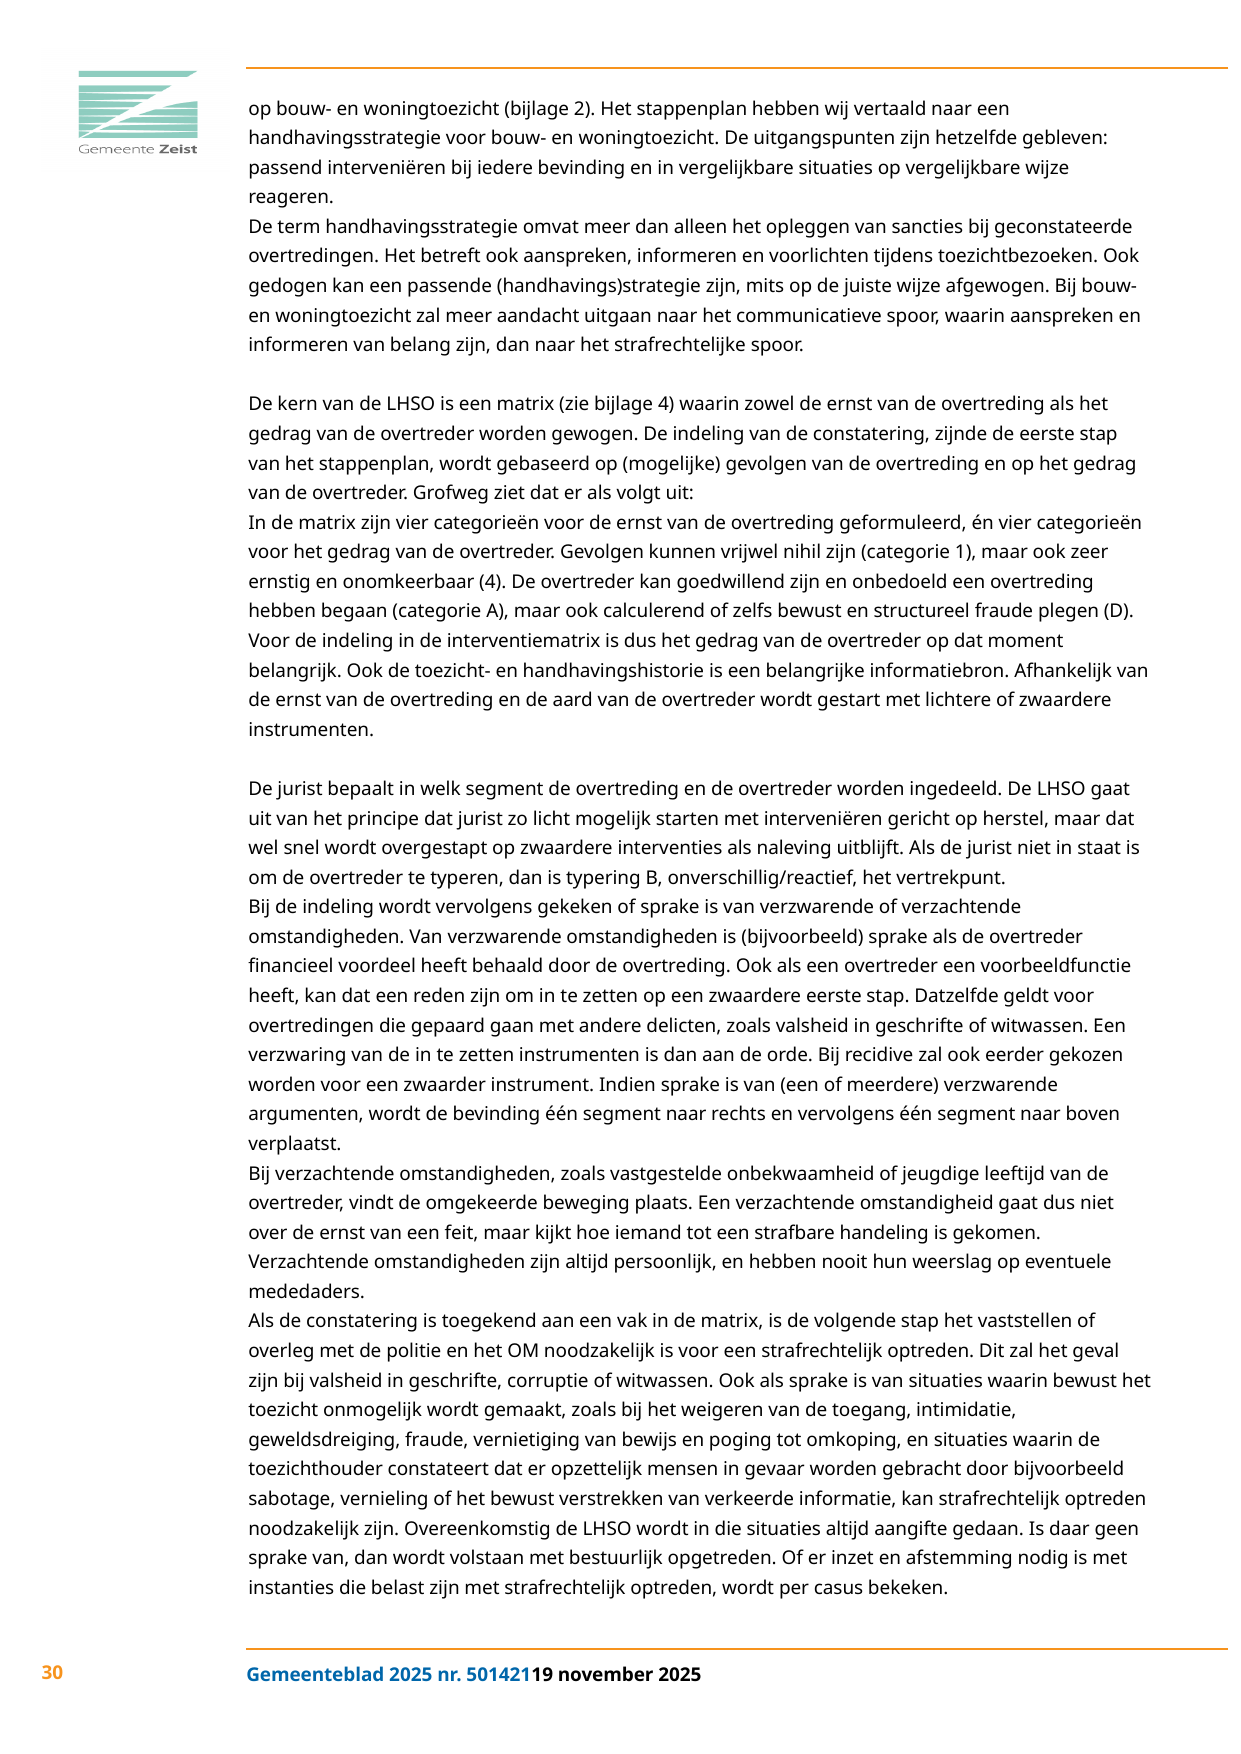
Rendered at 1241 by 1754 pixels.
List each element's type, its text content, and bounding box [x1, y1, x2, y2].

text Als de constatering is toegekend aan een vak in de matrix, is de volgende stap het vaststellen of overleg met de politie en het OM noodzakelijk is voor een strafrechtelijk optreden. Dit zal het geval zijn bij valsheid in geschrifte, corruptie of witwassen. Ook als sprake is van situaties waarin bewust het toezicht onmogelijk wordt gemaakt, zoals bij het weigeren van de toegang, intimidatie, geweldsdreiging, fraude, vernietiging van bewijs en poging tot omkoping, en situaties waarin de toezichthouder constateert dat er opzettelijk mensen in gevaar worden gebracht door bijvoorbeeld sabotage, vernieling of het bewust verstrekken van verkeerde informatie, kan strafrechtelijk optreden noodzakelijk zijn. Overeenkomstig de LHSO wordt in die situaties altijd aangifte gedaan. Is daar geen sprake van, dan wordt volstaan met bestuurlijk opgetreden. Of er inzet en afstemming nodig is met instanties die belast zijn met strafrechtelijk optreden, wordt per casus bekeken. [248, 1308, 1152, 1600]
picture [41, 47, 231, 172]
text De term handhavingsstrategie omvat meer dan alleen het opleggen van sancties bij geconstateerde overtredingen. Het betreft ook aanspreken, informeren en voorlichten tijdens toezichtbezoeken. Ook gedogen kan een passende (handhavings)strategie zijn, mits op de juiste wijze afgewogen. Bij bouw- en woningtoezicht zal meer aandacht uitgaan naar het communicatieve spoor, waarin aanspreken en informeren van belang zijn, dan naar het strafrechtelijke spoor. [248, 213, 1152, 357]
text Bij verzachtende omstandigheden, zoals vastgestelde onbekwaamheid of jeugdige leeftijd van de overtreder, vindt de omgekeerde beweging plaats. Een verzachtende omstandigheid gaat dus niet over de ernst van een feit, maar kijkt hoe iemand tot een strafbare handeling is gekomen. Verzachtende omstandigheden zijn altijd persoonlijk, en hebben nooit hun weerslag op eventuele mededaders. [248, 1160, 1152, 1304]
text De jurist bepaalt in welk segment de overtreding en de overtreder worden ingedeeld. De LHSO gaat uit van het principe dat jurist zo licht mogelijk starten met interveniëren gericht op herstel, maar dat wel snel wordt overgestapt op zwaardere interventies als naleving uitblijft. Als de jurist niet in staat is om de overtreder te typeren, dan is typering B, onverschillig/reactief, het vertrekpunt. [248, 775, 1152, 890]
text De kern van de LHSO is een matrix (zie bijlage 4) waarin zowel de ernst van de overtreding als het gedrag van de overtreder worden gewogen. De indeling van de constatering, zijnde de eerste stap van het stappenplan, wordt gebaseerd op (mogelijke) gevolgen van de overtreding en op het gedrag van de overtreder. Grofweg ziet dat er als volgt uit: [248, 391, 1152, 505]
text Bij de indeling wordt vervolgens gekeken of sprake is van verzwarende of verzachtende omstandigheden. Van verzwarende omstandigheden is (bijvoorbeeld) sprake als de overtreder financieel voordeel heeft behaald door de overtreding. Ook als een overtreder een voorbeeldfunctie heeft, kan dat een reden zijn om in te zetten op een zwaardere eerste stap. Datzelfde geldt voor overtredingen die gepaard gaan met andere delicten, zoals valsheid in geschrifte of witwassen. Een verzwaring van de in te zetten instrumenten is dan aan de orde. Bij recidive zal ook eerder gekozen worden voor een zwaarder instrument. Indien sprake is van (een of meerdere) verzwarende argumenten, wordt de bevinding één segment naar rechts en vervolgens één segment naar boven verplaatst. [248, 893, 1152, 1156]
text op bouw- en woningtoezicht (bijlage 2). Het stappenplan hebben wij vertaald naar een handhavingsstrategie voor bouw- en woningtoezicht. De uitgangspunten zijn hetzelfde gebleven: passend interveniëren bij iedere bevinding en in vergelijkbare situaties op vergelijkbare wijze reageren. [248, 95, 1152, 209]
text In de matrix zijn vier categorieën voor de ernst van de overtreding geformuleerd, én vier categorieën voor het gedrag van de overtreder. Gevolgen kunnen vrijwel nihil zijn (categorie 1), maar ook zeer ernstig en onomkeerbaar (4). De overtreder kan goedwillend zijn en onbedoeld een overtreding hebben begaan (categorie A), maar ook calculerend of zelfs bewust en structureel fraude plegen (D). Voor de indeling in de interventiematrix is dus het gedrag van de overtreder op dat moment belangrijk. Ook de toezicht- en handhavingshistorie is een belangrijke informatiebron. Afhankelijk van de ernst van de overtreding en de aard van de overtreder wordt gestart met lichtere of zwaardere instrumenten. [248, 509, 1152, 742]
